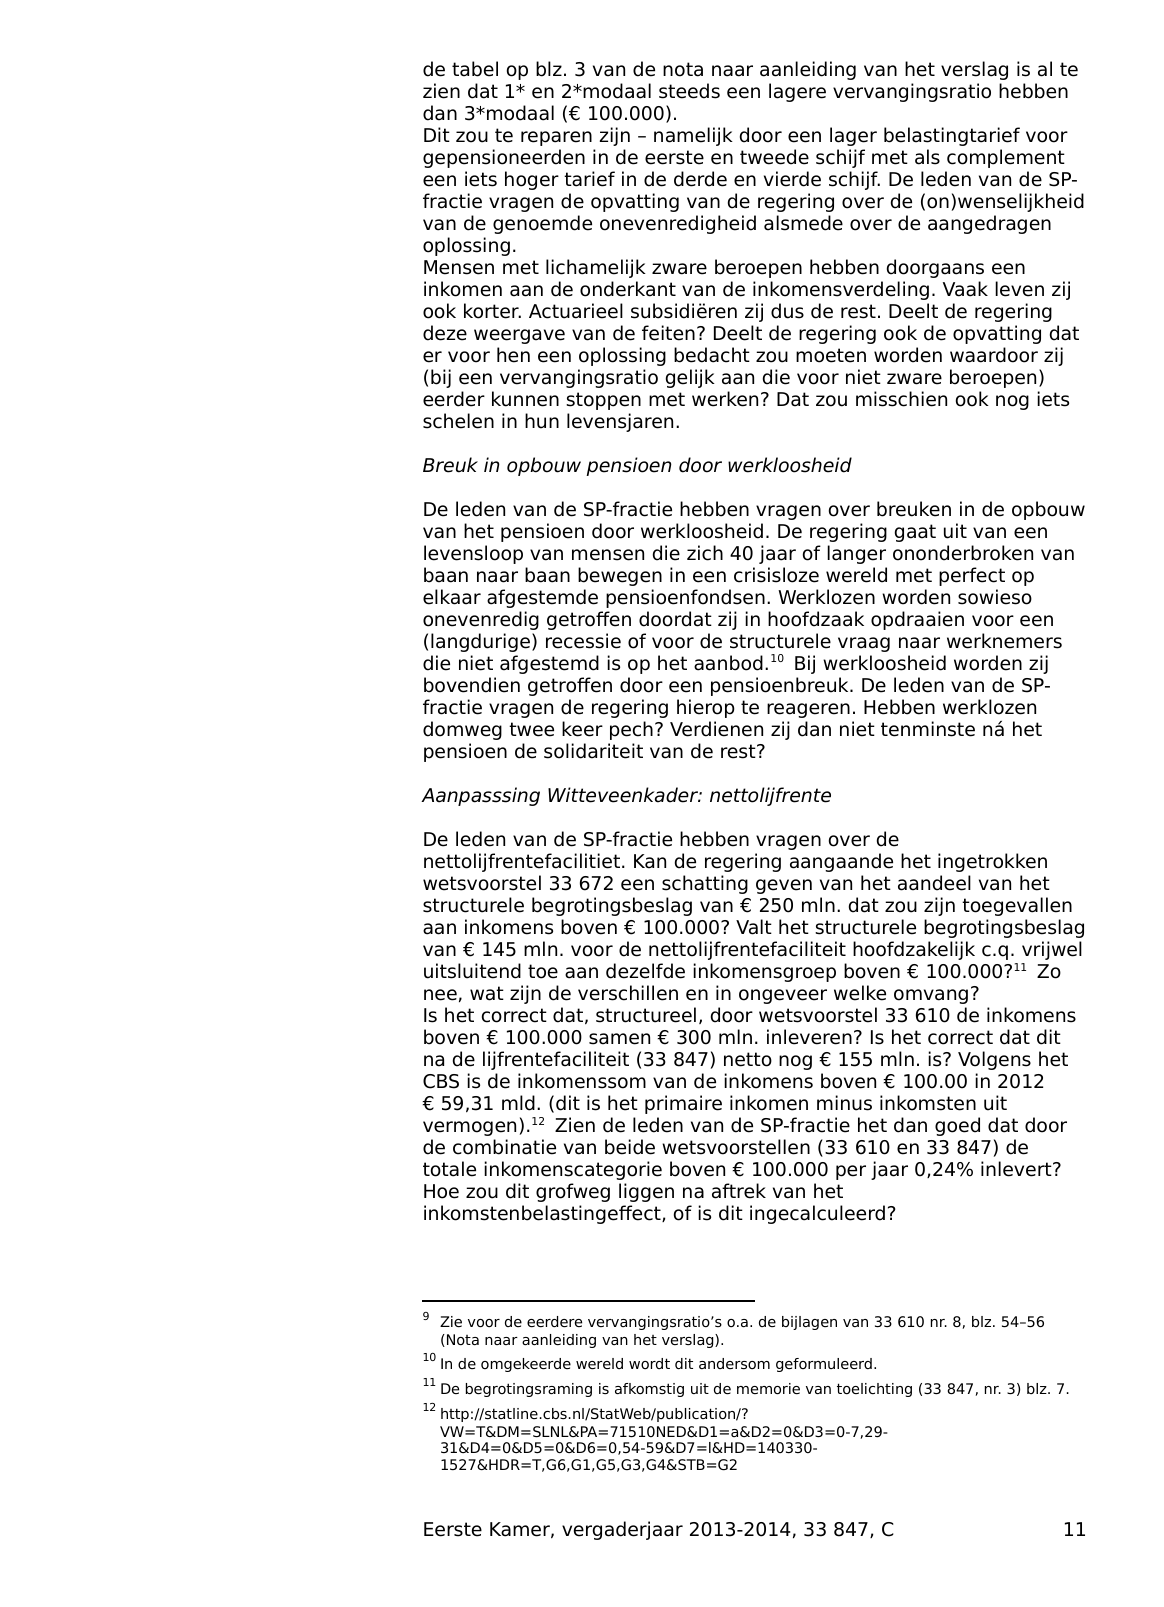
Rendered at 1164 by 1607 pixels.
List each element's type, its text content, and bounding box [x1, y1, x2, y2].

text de tabel op blz. 3 van de nota naar aanleiding van het verslag is al te zien dat 1* en 2*modaal steeds een lagere vervangingsratio hebben dan 3*modaal (€ 100.000). [422, 59, 1087, 125]
text In de omgekeerde wereld wordt dit andersom geformuleerd. [422, 1352, 1087, 1374]
text De leden van de SP-fractie hebben vragen over de nettolijfrentefacilitiet. Kan de regering aangaande het ingetrokken wetsvoorstel 33 672 een schatting geven van het aandeel van het structurele begrotingsbeslag van € 250 mln. dat zou zijn toegevallen aan inkomens boven € 100.000? Valt het structurele begrotingsbeslag van € 145 mln. voor de nettolijfrentefaciliteit hoofdzakelijk c.q. vrijwel uitsluitend toe aan dezelfde inkomensgroep boven € 100.000? Zo nee, wat zijn de verschillen en in ongeveer welke omvang? [422, 829, 1087, 1005]
text Zie voor de eerdere vervangingsratio’s o.a. de bijlagen van 33 610 nr. 8, blz. 54–56 (Nota naar aanleiding van het verslag). [422, 1310, 1087, 1349]
subtitle Breuk in opbouw pensioen door werkloosheid [422, 455, 1087, 477]
text De begrotingsraming is afkomstig uit de memorie van toelichting (33 847, nr. 3) blz. 7. [422, 1377, 1087, 1399]
text De leden van de SP-fractie hebben vragen over breuken in de opbouw van het pensioen door werkloosheid. De regering gaat uit van een levensloop van mensen die zich 40 jaar of langer ononderbroken van baan naar baan bewegen in een crisisloze wereld met perfect op elkaar afgestemde pensioenfondsen. Werklozen worden sowieso onevenredig getroffen doordat zij in hoofdzaak opdraaien voor een (langdurige) recessie of voor de structurele vraag naar werknemers die niet afgestemd is op het aanbod. Bij werkloosheid worden zij bovendien getroffen door een pensioenbreuk. De leden van de SP-fractie vragen de regering hierop te reageren. Hebben werklozen domweg twee keer pech? Verdienen zij dan niet tenminste ná het pensioen de solidariteit van de rest? [422, 499, 1087, 763]
text http://statline.cbs.nl/StatWeb/publication/?VW=T&DM=SLNL&PA=71510NED&D1=a&D2=0&D3=0-7,29-31&D4=0&D5=0&D6=0,54-59&D7=l&HD=140330-1527&HDR=T,G6,G1,G5,G3,G4&STB=G2 [422, 1402, 1087, 1474]
text Mensen met lichamelijk zware beroepen hebben doorgaans een inkomen aan de onderkant van de inkomensverdeling. Vaak leven zij ook korter. Actuarieel subsidiëren zij dus de rest. Deelt de regering deze weergave van de feiten? Deelt de regering ook de opvatting dat er voor hen een oplossing bedacht zou moeten worden waardoor zij (bij een vervangingsratio gelijk aan die voor niet zware beroepen) eerder kunnen stoppen met werken? Dat zou misschien ook nog iets schelen in hun levensjaren. [422, 257, 1087, 433]
text Dit zou te reparen zijn – namelijk door een lager belastingtarief voor gepensioneerden in de eerste en tweede schijf met als complement een iets hoger tarief in de derde en vierde schijf. De leden van de SP-fractie vragen de opvatting van de regering over de (on)wenselijkheid van de genoemde onevenredigheid alsmede over de aangedragen oplossing. [422, 125, 1087, 257]
subtitle Aanpasssing Witteveenkader: nettolijfrente [422, 785, 1087, 807]
text Is het correct dat, structureel, door wetsvoorstel 33 610 de inkomens boven € 100.000 samen € 300 mln. inleveren? Is het correct dat dit na de lijfrentefaciliteit (33 847) netto nog € 155 mln. is? Volgens het CBS is de inkomenssom van de inkomens boven € 100.00 in 2012 € 59,31 mld. (dit is het primaire inkomen minus inkomsten uit vermogen). Zien de leden van de SP-fractie het dan goed dat door de combinatie van beide wetsvoorstellen (33 610 en 33 847) de totale inkomenscategorie boven € 100.000 per jaar 0,24% inlevert? Hoe zou dit grofweg liggen na aftrek van het inkomstenbelastingeffect, of is dit ingecalculeerd? [422, 1005, 1087, 1225]
